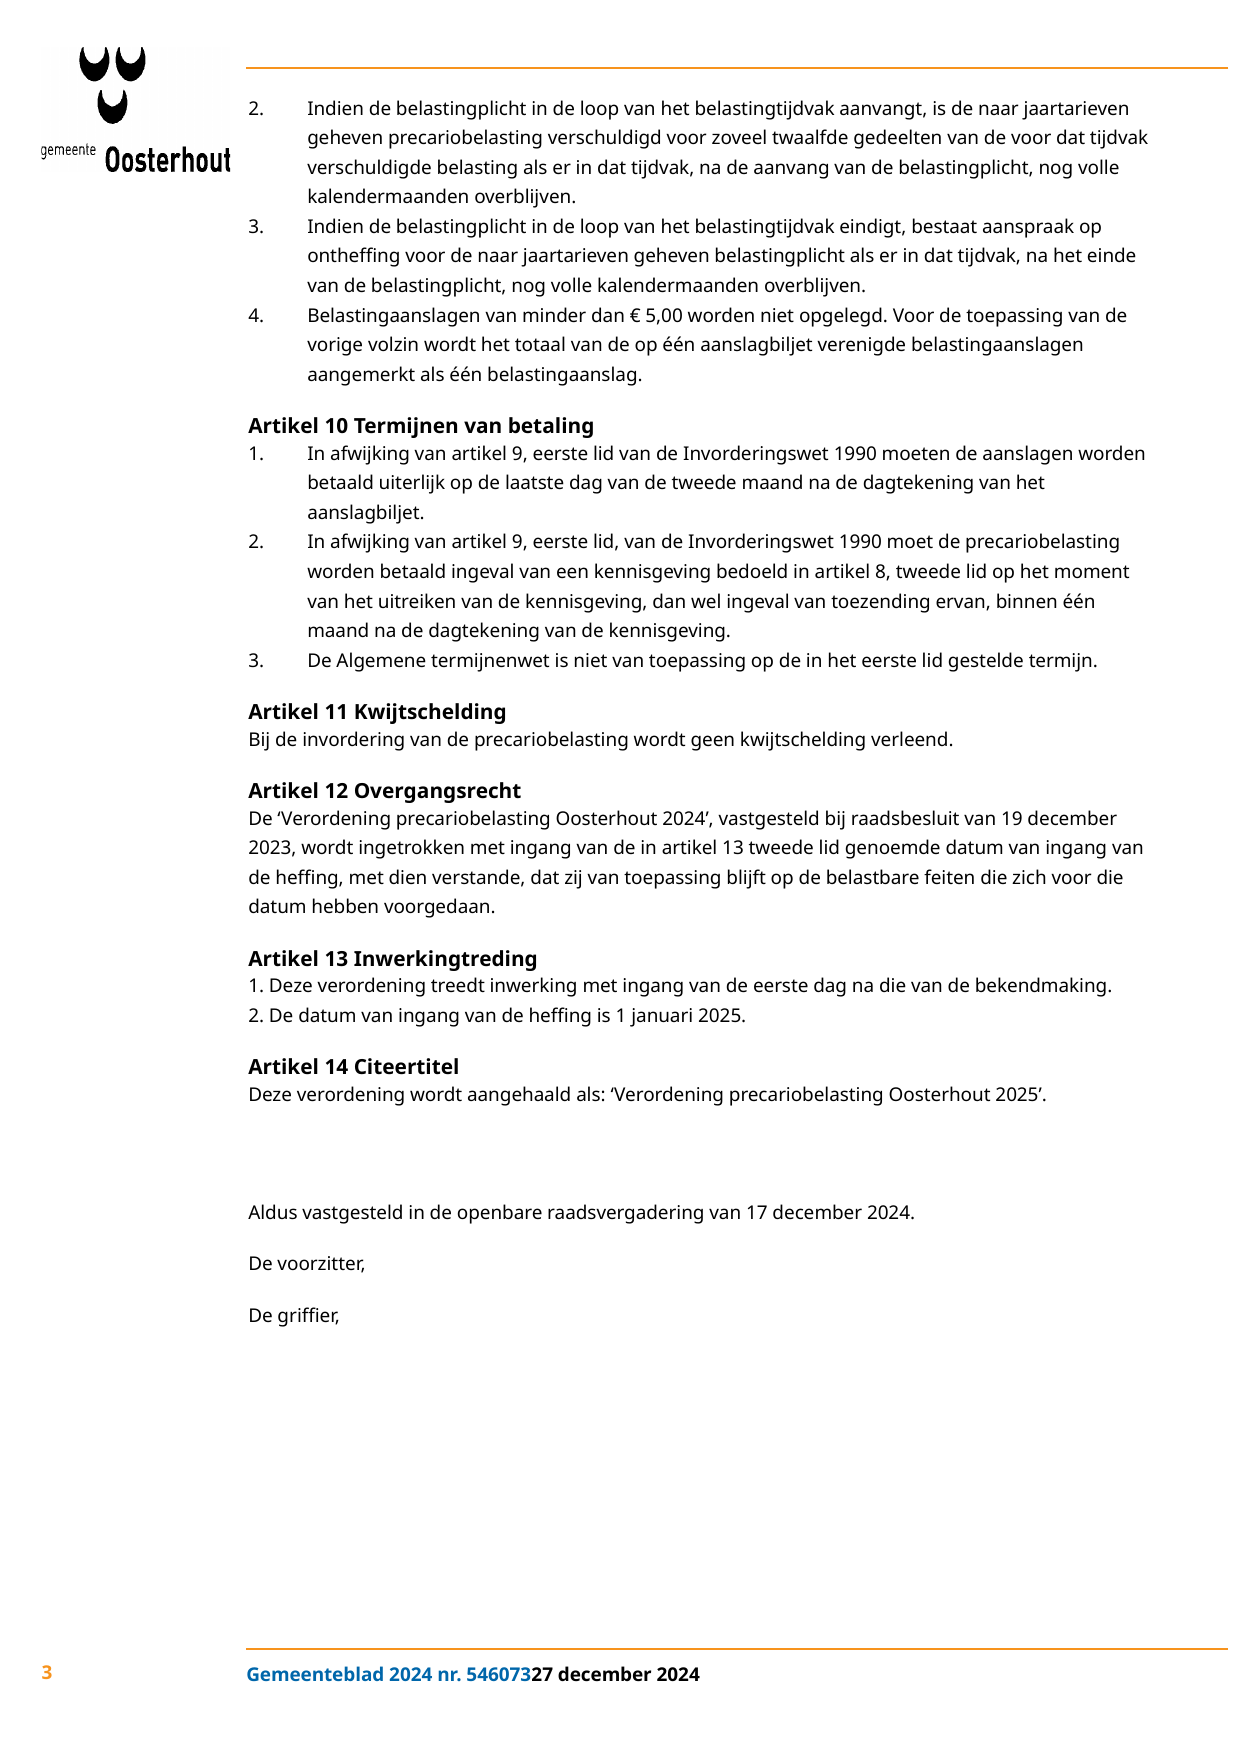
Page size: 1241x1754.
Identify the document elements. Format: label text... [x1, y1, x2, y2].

list Indien de belastingplicht in de loop van het belastingtijdvak eindigt, bestaat aanspraak op ontheffing voor de naar jaartarieven geheven belastingplicht als er in dat tijdvak, na het einde van de belastingplicht, nog volle kalendermaanden overblijven. [248, 213, 1152, 298]
text De griffier, [248, 1302, 1152, 1328]
text De ‘Verordening precariobelasting Oosterhout 2024’, vastgesteld bij raadsbesluit van 19 december 2023, wordt ingetrokken met ingang van de in artikel 13 tweede lid genoemde datum van ingang van de heffing, met dien verstande, dat zij van toepassing blijft op de belastbare feiten die zich voor die datum hebben voorgedaan. [248, 805, 1152, 919]
text Bij de invordering van de precariobelasting wordt geen kwijtschelding verleend. [248, 726, 1152, 752]
text Artikel 11 Kwijtschelding [248, 697, 1152, 726]
list Belastingaanslagen van minder dan € 5,00 worden niet opgelegd. Voor de toepassing van de vorige volzin wordt het totaal van de op één aanslagbiljet verenigde belastingaanslagen aangemerkt als één belastingaanslag. [248, 302, 1152, 387]
text Aldus vastgesteld in de openbare raadsvergadering van 17 december 2024. [248, 1199, 1152, 1225]
text Artikel 13 Inwerkingtreding [248, 944, 1152, 972]
text Artikel 10 Termijnen van betaling [248, 411, 1152, 440]
text 1. Deze verordening treedt inwerking met ingang van de eerste dag na die van de bekendmaking. [248, 972, 1152, 998]
text Deze verordening wordt aangehaald als: ‘Verordening precariobelasting Oosterhout 2025’. [248, 1081, 1152, 1106]
text De voorzitter, [248, 1251, 1152, 1276]
text Artikel 12 Overgangsrecht [248, 776, 1152, 805]
text 2. De datum van ingang van de heffing is 1 januari 2025. [248, 1002, 1152, 1028]
list In afwijking van artikel 9, eerste lid, van de Invorderingswet 1990 moet de precariobelasting worden betaald ingeval van een kennisgeving bedoeld in artikel 8, tweede lid op het moment van het uitreiken van de kennisgeving, dan wel ingeval van toezending ervan, binnen één maand na de dagtekening van de kennisgeving. [248, 529, 1152, 643]
list Indien de belastingplicht in de loop van het belastingtijdvak aanvangt, is de naar jaartarieven geheven precariobelasting verschuldigd voor zoveel twaalfde gedeelten van de voor dat tijdvak verschuldigde belasting als er in dat tijdvak, na de aanvang van de belastingplicht, nog volle kalendermaanden overblijven. [248, 95, 1152, 209]
list De Algemene termijnenwet is niet van toepassing op de in het eerste lid gestelde termijn. [248, 647, 1152, 673]
text Artikel 14 Citeertitel [248, 1052, 1152, 1081]
picture [41, 47, 231, 172]
list In afwijking van artikel 9, eerste lid van de Invorderingswet 1990 moeten de aanslagen worden betaald uiterlijk op de laatste dag van de tweede maand na de dagtekening van het aanslagbiljet. [248, 440, 1152, 525]
